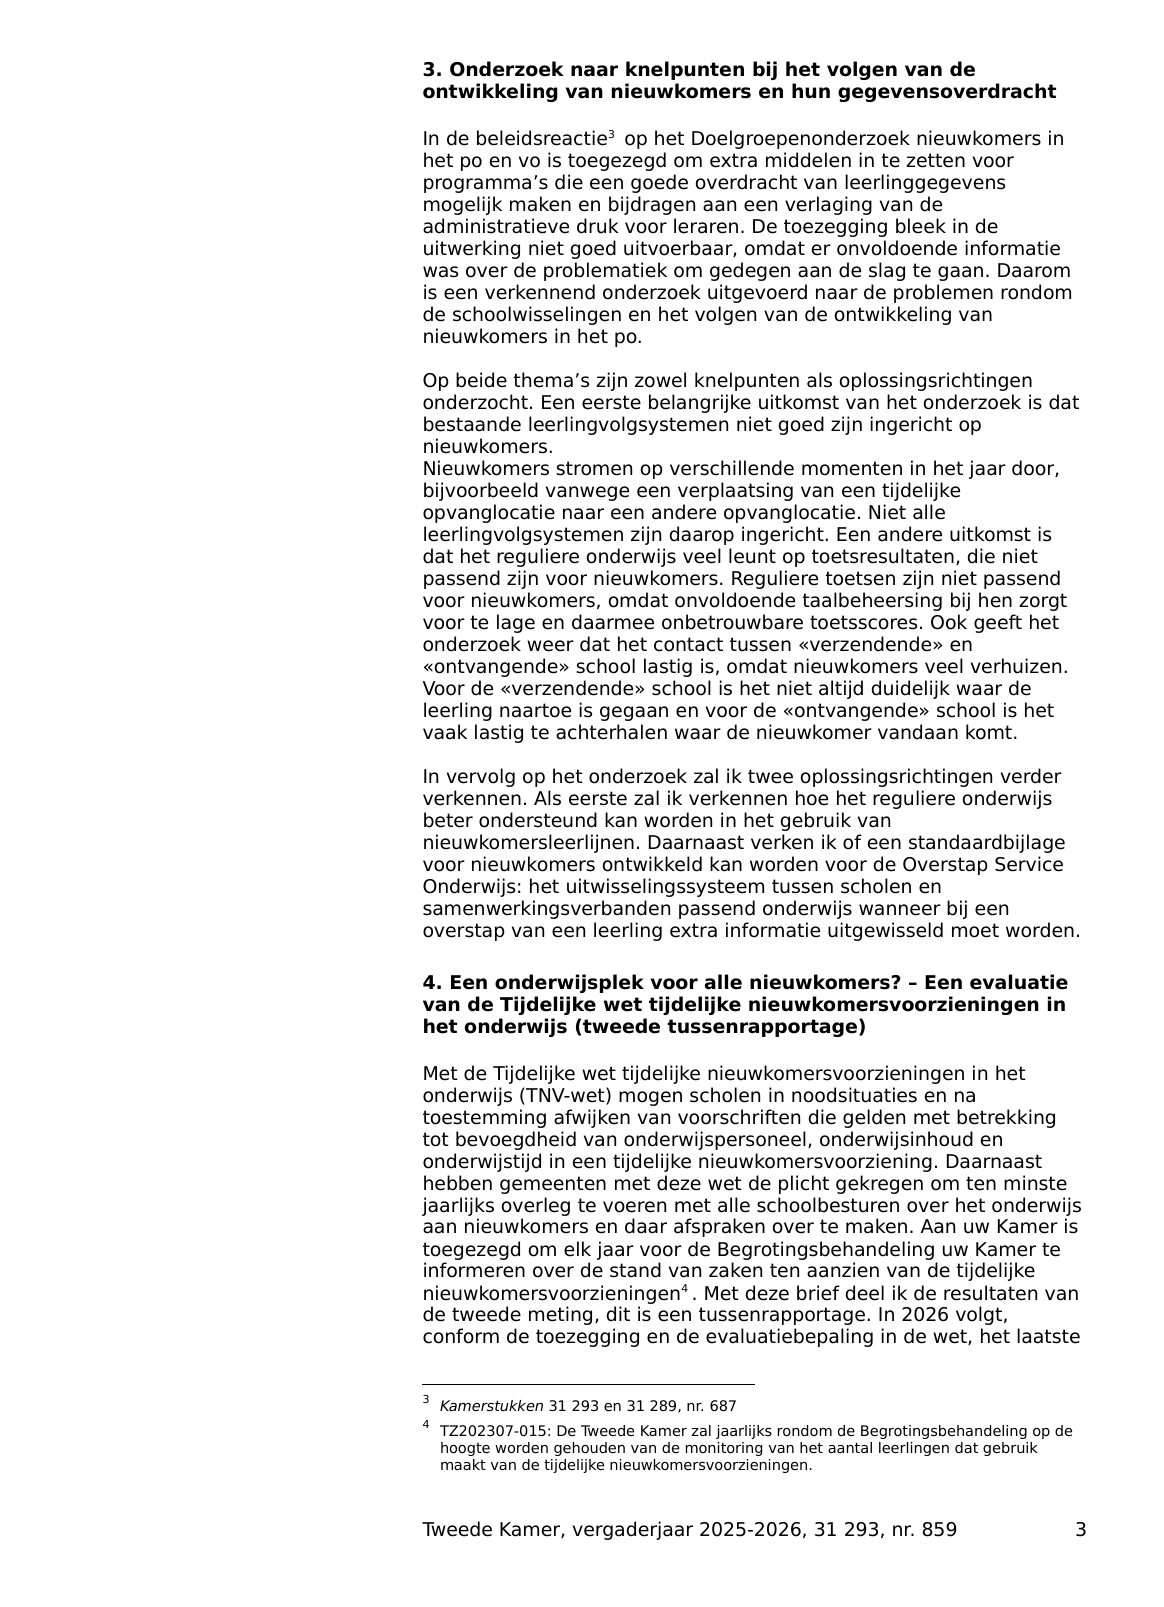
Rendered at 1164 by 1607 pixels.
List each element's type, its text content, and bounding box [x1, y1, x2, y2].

subtitle 3. Onderzoek naar knelpunten bij het volgen van de ontwikkeling van nieuwkomers en hun gegevensoverdracht [422, 59, 1087, 103]
text Op beide thema’s zijn zowel knelpunten als oplossingsrichtingen onderzocht. Een eerste belangrijke uitkomst van het onderzoek is dat bestaande leerlingvolgsystemen niet goed zijn ingericht op nieuwkomers. [422, 370, 1087, 458]
text In vervolg op het onderzoek zal ik twee oplossingsrichtingen verder verkennen. Als eerste zal ik verkennen hoe het reguliere onderwijs beter ondersteund kan worden in het gebruik van nieuwkomersleerlijnen. Daarnaast verken ik of een standaardbijlage voor nieuwkomers ontwikkeld kan worden voor de Overstap Service Onderwijs: het uitwisselingssysteem tussen scholen en samenwerkingsverbanden passend onderwijs wanneer bij een overstap van een leerling extra informatie uitgewisseld moet worden. [422, 766, 1087, 942]
subtitle 4. Een onderwijsplek voor alle nieuwkomers? – Een evaluatie van de Tijdelijke wet tijdelijke nieuwkomersvoorzieningen in het onderwijs (tweede tussenrapportage) [422, 972, 1087, 1038]
text In de beleidsreactie op het Doelgroepenonderzoek nieuwkomers in het po en vo is toegezegd om extra middelen in te zetten voor programma’s die een goede overdracht van leerlinggegevens mogelijk maken en bijdragen aan een verlaging van de administratieve druk voor leraren. De toezegging bleek in de uitwerking niet goed uitvoerbaar, omdat er onvoldoende informatie was over de problematiek om gedegen aan de slag te gaan. Daarom is een verkennend onderzoek uitgevoerd naar de problemen rondom de schoolwisselingen en het volgen van de ontwikkeling van nieuwkomers in het po. [422, 128, 1087, 348]
text Kamerstukken 31 293 en 31 289, nr. 687 [422, 1393, 1087, 1416]
text TZ202307-015: De Tweede Kamer zal jaarlijks rondom de Begrotingsbehandeling op de hoogte worden gehouden van de monitoring van het aantal leerlingen dat gebruik maakt van de tijdelijke nieuwkomersvoorzieningen. [422, 1418, 1087, 1474]
text Met de Tijdelijke wet tijdelijke nieuwkomersvoorzieningen in het onderwijs (TNV-wet) mogen scholen in noodsituaties en na toestemming afwijken van voorschriften die gelden met betrekking tot bevoegdheid van onderwijspersoneel, onderwijsinhoud en onderwijstijd in een tijdelijke nieuwkomersvoorziening. Daarnaast hebben gemeenten met deze wet de plicht gekregen om ten minste jaarlijks overleg te voeren met alle schoolbesturen over het onderwijs aan nieuwkomers en daar afspraken over te maken. Aan uw Kamer is toegezegd om elk jaar voor de Begrotingsbehandeling uw Kamer te informeren over de stand van zaken ten aanzien van de tijdelijke nieuwkomersvoorzieningen. Met deze brief deel ik de resultaten van de tweede meting, dit is een tussenrapportage. In 2026 volgt, conform de toezegging en de evaluatiebepaling in de wet, het laatste [422, 1063, 1087, 1348]
text Nieuwkomers stromen op verschillende momenten in het jaar door, bijvoorbeeld vanwege een verplaatsing van een tijdelijke opvanglocatie naar een andere opvanglocatie. Niet alle leerlingvolgsystemen zijn daarop ingericht. Een andere uitkomst is dat het reguliere onderwijs veel leunt op toetsresultaten, die niet passend zijn voor nieuwkomers. Reguliere toetsen zijn niet passend voor nieuwkomers, omdat onvoldoende taalbeheersing bij hen zorgt voor te lage en daarmee onbetrouwbare toetsscores. Ook geeft het onderzoek weer dat het contact tussen «verzendende» en «ontvangende» school lastig is, omdat nieuwkomers veel verhuizen. Voor de «verzendende» school is het niet altijd duidelijk waar de leerling naartoe is gegaan en voor de «ontvangende» school is het vaak lastig te achterhalen waar de nieuwkomer vandaan komt. [422, 458, 1087, 744]
